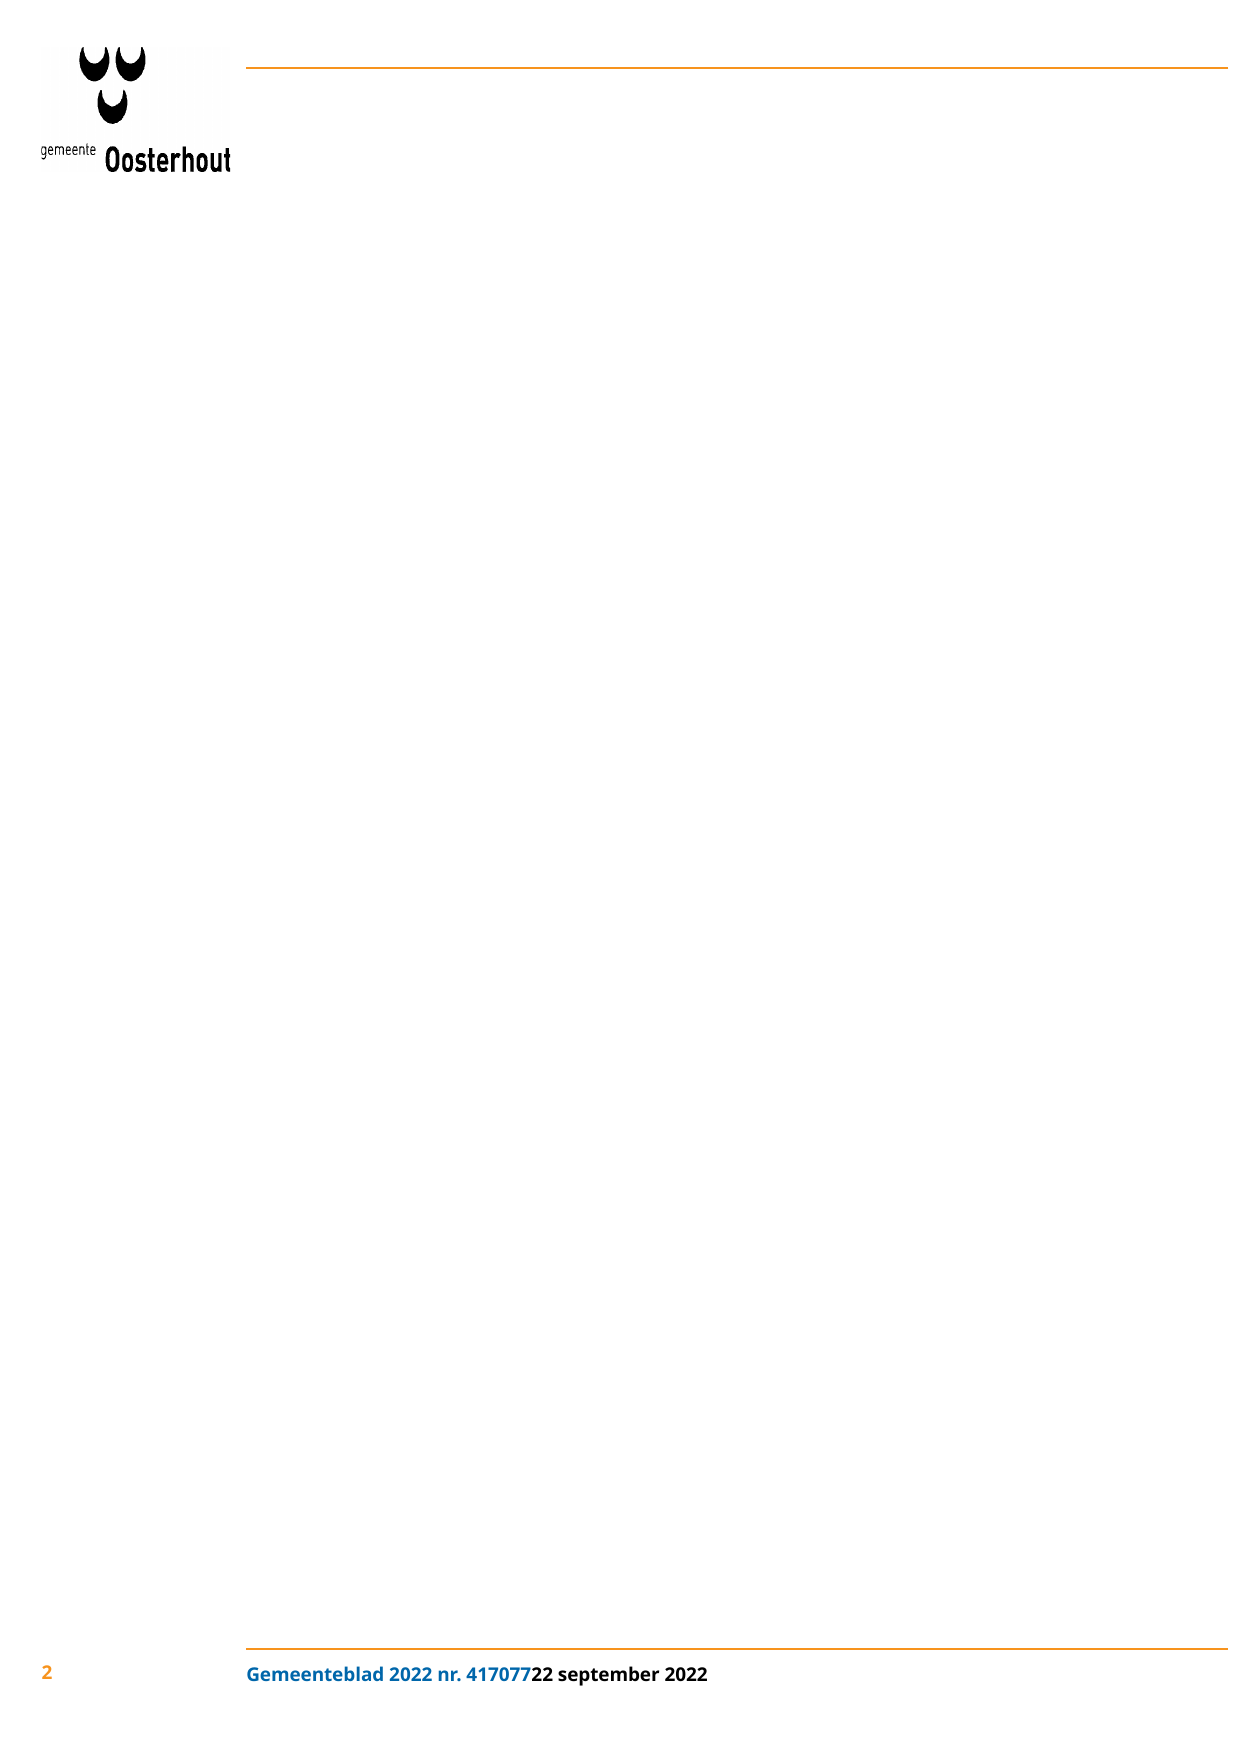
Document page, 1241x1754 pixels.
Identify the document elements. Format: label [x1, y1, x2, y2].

picture [41, 47, 231, 172]
